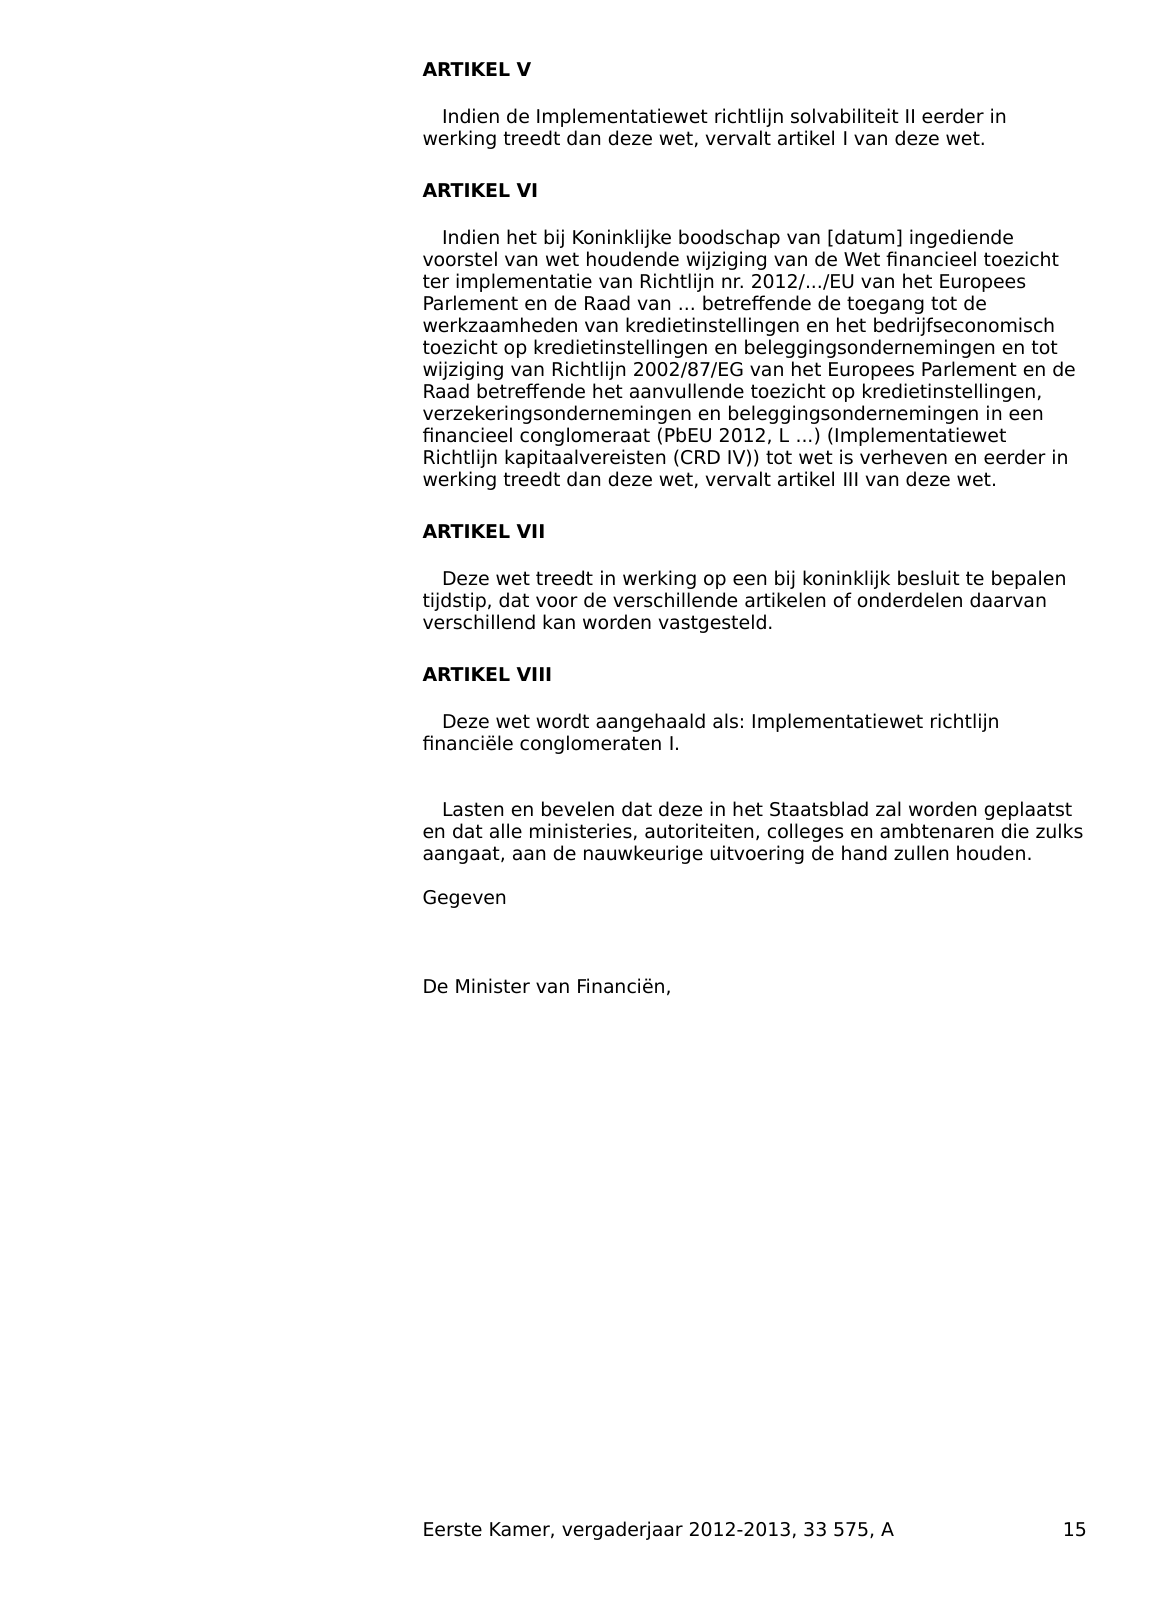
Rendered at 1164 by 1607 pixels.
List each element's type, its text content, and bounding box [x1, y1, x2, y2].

text De Minister van Financiën, [422, 976, 1087, 998]
text Lasten en bevelen dat deze in het Staatsblad zal worden geplaatst en dat alle ministeries, autoriteiten, colleges en ambtenaren die zulks aangaat, aan de nauwkeurige uitvoering de hand zullen houden. [422, 799, 1087, 865]
text Deze wet treedt in werking op een bij koninklijk besluit te bepalen tijdstip, dat voor de verschillende artikelen of onderdelen daarvan verschillend kan worden vastgesteld. [422, 568, 1087, 634]
text Gegeven [422, 887, 1087, 909]
text Deze wet wordt aangehaald als: Implementatiewet richtlijn financiële conglomeraten I. [422, 711, 1087, 754]
subtitle ARTIKEL VII [422, 521, 1087, 543]
text Indien de Implementatiewet richtlijn solvabiliteit II eerder in werking treedt dan deze wet, vervalt artikel I van deze wet. [422, 106, 1087, 150]
text Indien het bij Koninklijke boodschap van [datum] ingediende voorstel van wet houdende wijziging van de Wet financieel toezicht ter implementatie van Richtlijn nr. 2012/.../EU van het Europees Parlement en de Raad van ... betreffende de toegang tot de werkzaamheden van kredietinstellingen en het bedrijfseconomisch toezicht op kredietinstellingen en beleggingsondernemingen en tot wijziging van Richtlijn 2002/87/EG van het Europees Parlement en de Raad betreffende het aanvullende toezicht op kredietinstellingen, verzekeringsondernemingen en beleggingsondernemingen in een financieel conglomeraat (PbEU 2012, L ...) (Implementatiewet Richtlijn kapitaalvereisten (CRD IV)) tot wet is verheven en eerder in werking treedt dan deze wet, vervalt artikel III van deze wet. [422, 227, 1087, 491]
subtitle ARTIKEL VI [422, 180, 1087, 202]
subtitle ARTIKEL V [422, 59, 1087, 81]
subtitle ARTIKEL VIII [422, 664, 1087, 686]
